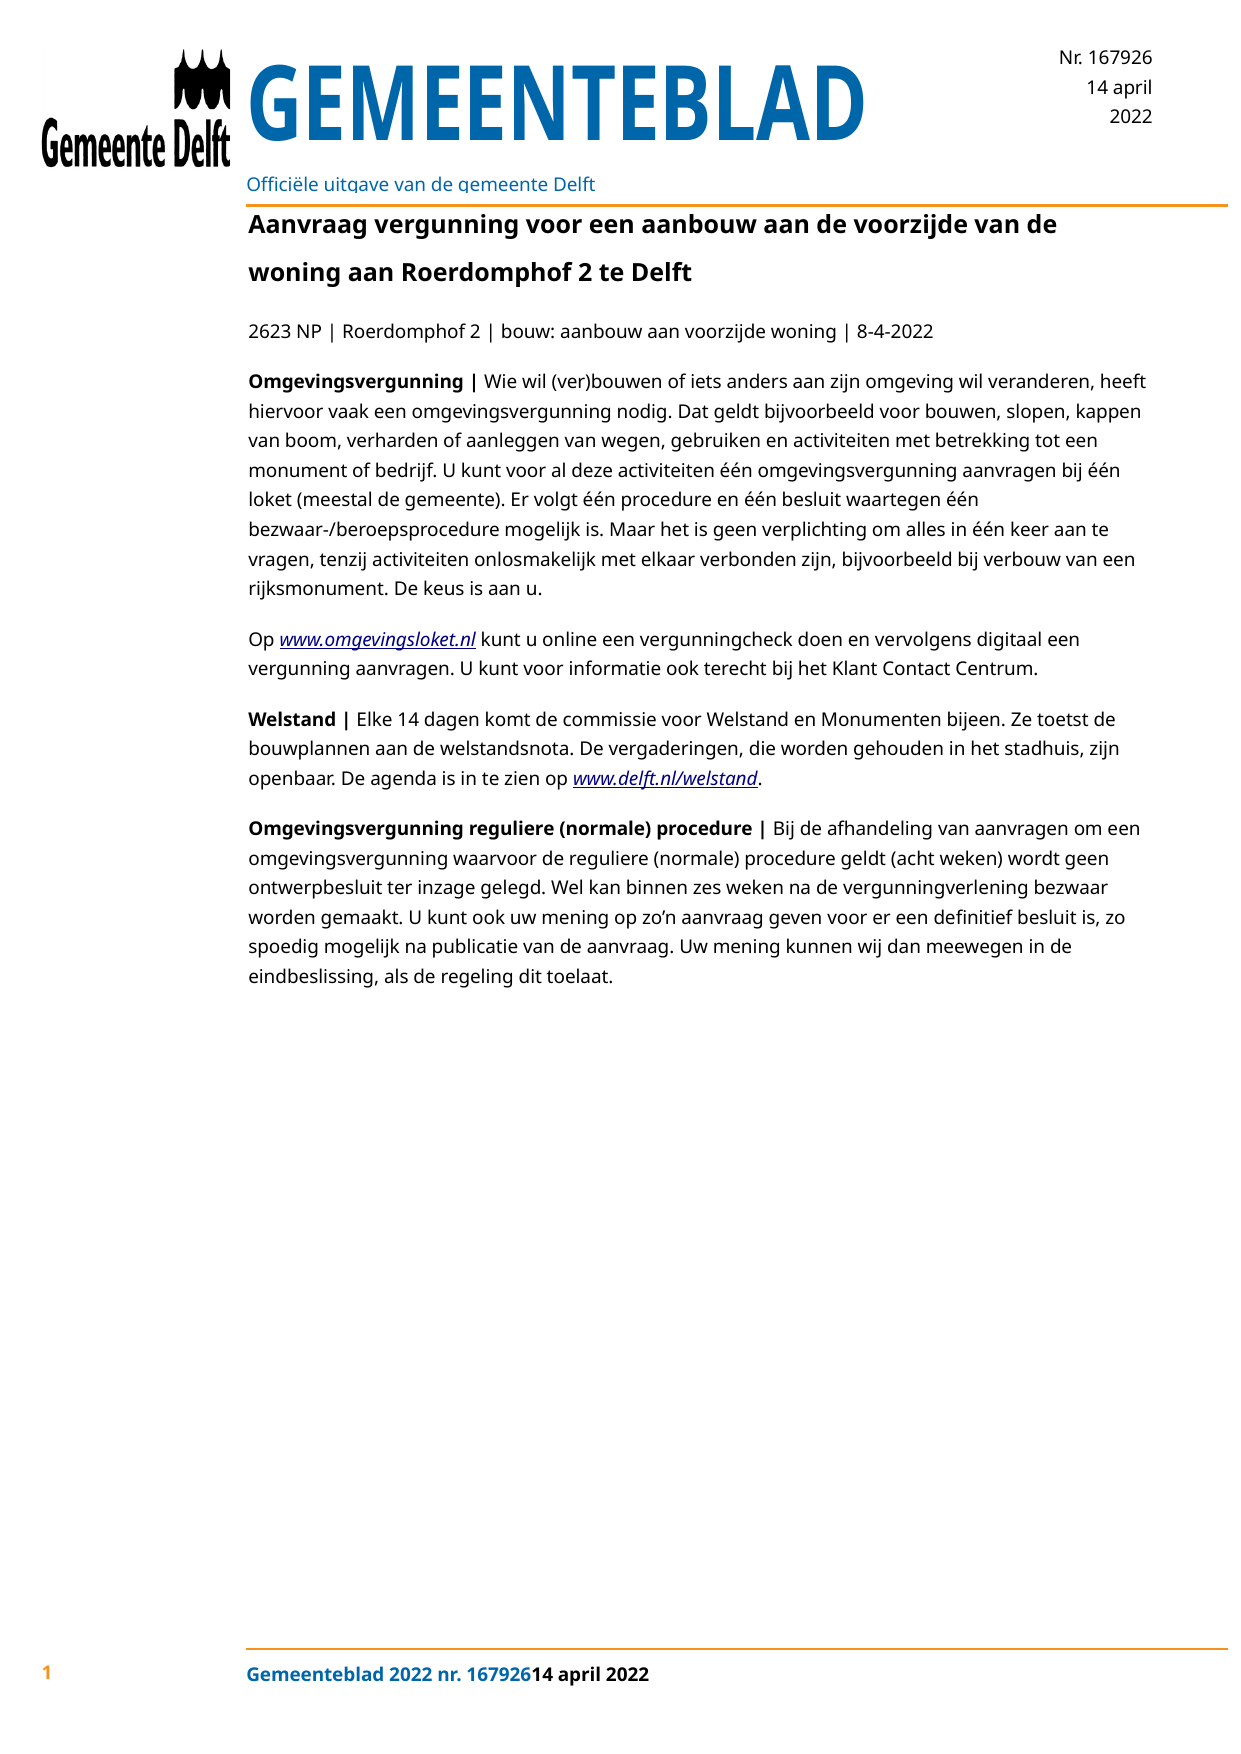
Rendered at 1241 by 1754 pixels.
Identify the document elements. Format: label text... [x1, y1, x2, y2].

text Welstand | Elke 14 dagen komt de commissie voor Welstand en Monumenten bijeen. Ze toetst de bouwplannen aan de welstandsnota. De vergaderingen, die worden gehouden in het stadhuis, zijn openbaar. De agenda is in te zien op www.delft.nl/welstand. [248, 706, 1152, 791]
text Op www.omgevingsloket.nl kunt u online een vergunningcheck doen en vervolgens digitaal een vergunning aanvragen. U kunt voor informatie ook terecht bij het Klant Contact Centrum. [248, 626, 1152, 681]
text Omgevingsvergunning reguliere (normale) procedure | Bij de afhandeling van aanvragen om een omgevingsvergunning waarvoor de reguliere (normale) procedure geldt (acht weken) wordt geen ontwerpbesluit ter inzage gelegd. Wel kan binnen zes weken na de vergunningverlening bezwaar worden gemaakt. U kunt ook uw mening op zo’n aanvraag geven voor er een definitief besluit is, zo spoedig mogelijk na publicatie van de aanvraag. Uw mening kunnen wij dan meewegen in de eindbeslissing, als de regeling dit toelaat. [248, 815, 1152, 989]
text Omgevingsvergunning | Wie wil (ver)bouwen of iets anders aan zijn omgeving wil veranderen, heeft hiervoor vaak een omgevingsvergunning nodig. Dat geldt bijvoorbeeld voor bouwen, slopen, kappen van boom, verharden of aanleggen van wegen, gebruiken en activiteiten met betrekking tot een monument of bedrijf. U kunt voor al deze activiteiten één omgevingsvergunning aanvragen bij één loket (meestal de gemeente). Er volgt één procedure en één besluit waartegen één bezwaar-/beroepsprocedure mogelijk is. Maar het is geen verplichting om alles in één keer aan te vragen, tenzij activiteiten onlosmakelijk met elkaar verbonden zijn, bijvoorbeeld bij verbouw van een rijksmonument. De keus is aan u. [248, 368, 1152, 601]
text 2623 NP | Roerdomphof 2 | bouw: aanbouw aan voorzijde woning | 8-4-2022 [248, 318, 1152, 344]
picture [41, 47, 231, 172]
text Aanvraag vergunning voor een aanbouw aan de voorzijde van de woning aan Roerdomphof 2 te Delft [248, 207, 1152, 288]
